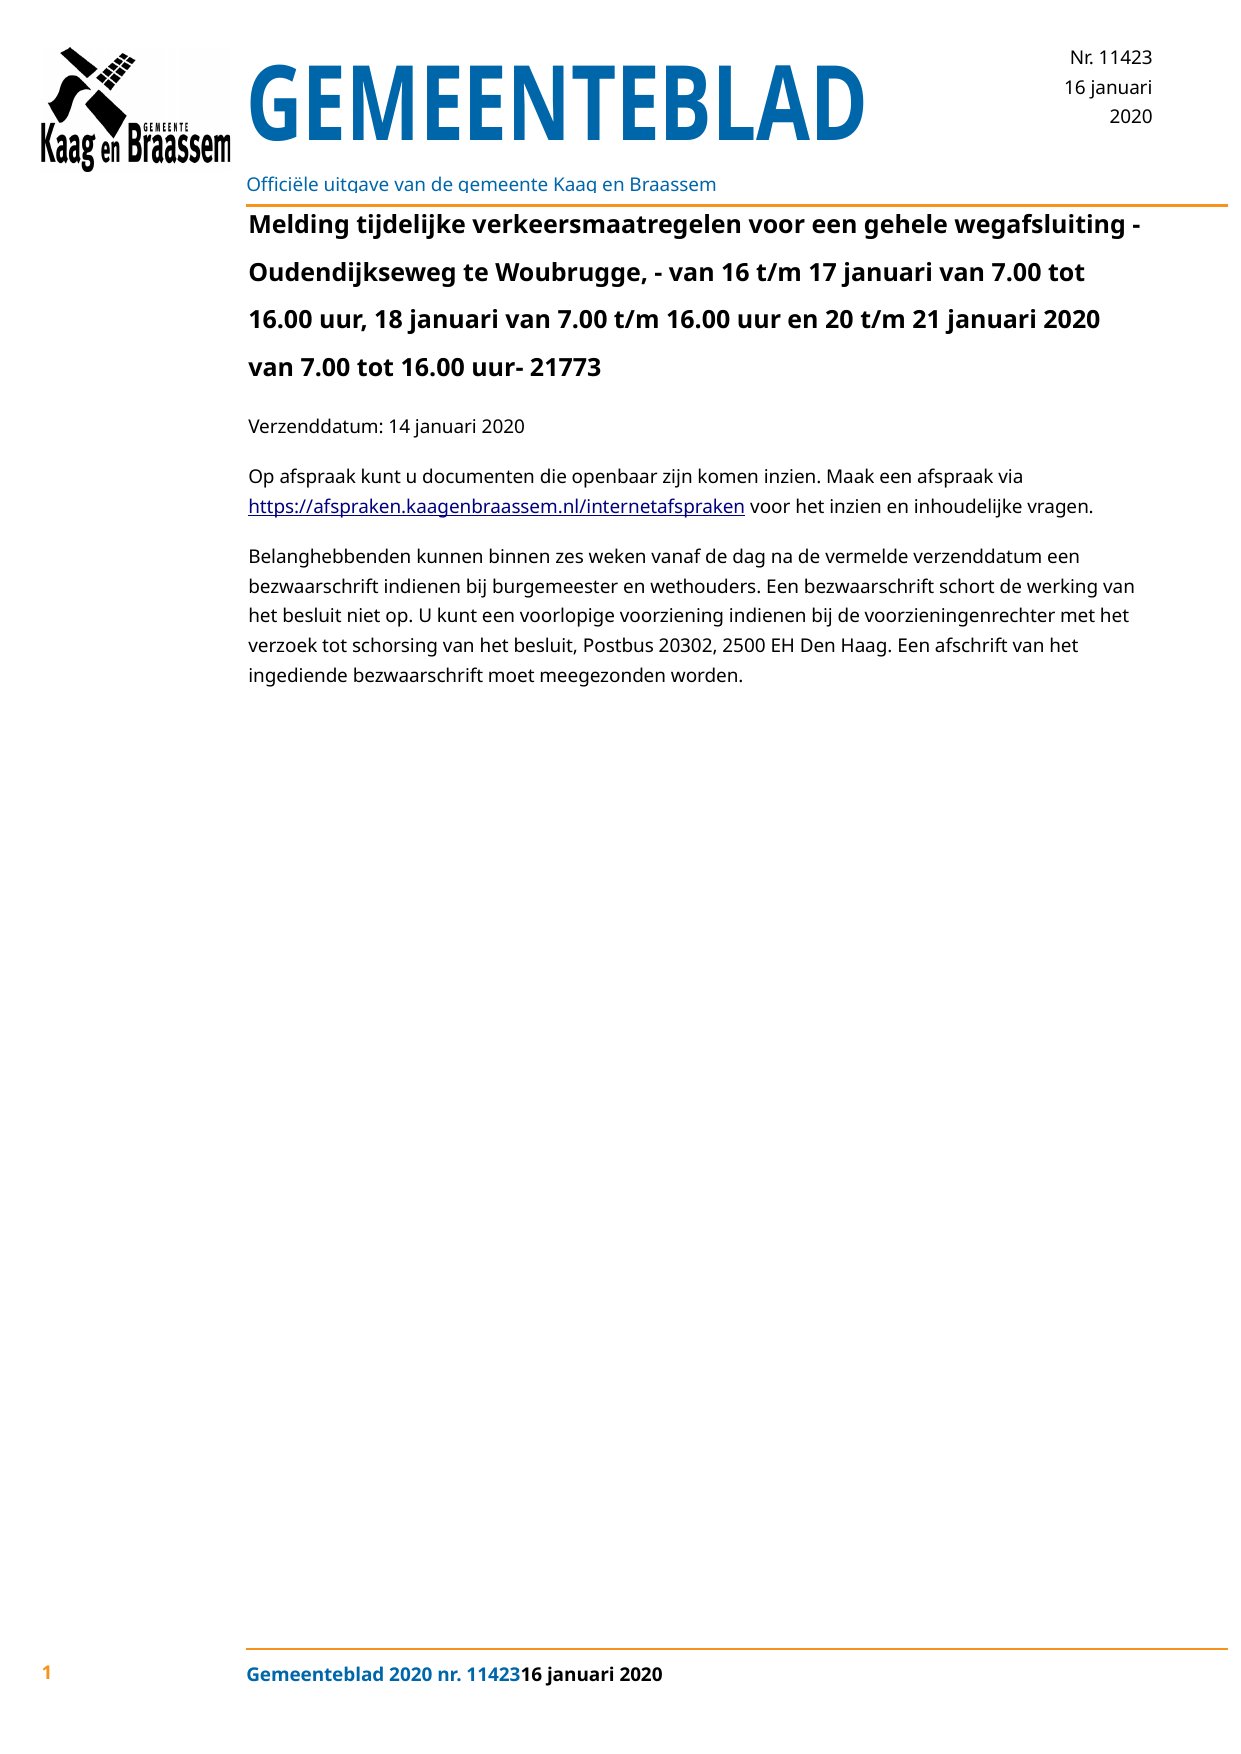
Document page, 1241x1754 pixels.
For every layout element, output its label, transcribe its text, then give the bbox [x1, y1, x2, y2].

picture [41, 47, 231, 172]
text Belanghebbenden kunnen binnen zes weken vanaf de dag na de vermelde verzenddatum een bezwaarschrift indienen bij burgemeester en wethouders. Een bezwaarschrift schort de werking van het besluit niet op. U kunt een voorlopige voorziening indienen bij de voorzieningenrechter met het verzoek tot schorsing van het besluit, Postbus 20302, 2500 EH Den Haag. Een afschrift van het ingediende bezwaarschrift moet meegezonden worden. [248, 543, 1152, 688]
text Op afspraak kunt u documenten die openbaar zijn komen inzien. Maak een afspraak via https://afspraken.kaagenbraassem.nl/internetafspraken voor het inzien en inhoudelijke vragen. [248, 463, 1152, 519]
text Melding tijdelijke verkeersmaatregelen voor een gehele wegafsluiting - Oudendijkseweg te Woubrugge, - van 16 t/m 17 januari van 7.00 tot 16.00 uur, 18 januari van 7.00 t/m 16.00 uur en 20 t/m 21 januari 2020 van 7.00 tot 16.00 uur- 21773 [248, 207, 1152, 384]
text Verzenddatum: 14 januari 2020 [248, 413, 1152, 439]
